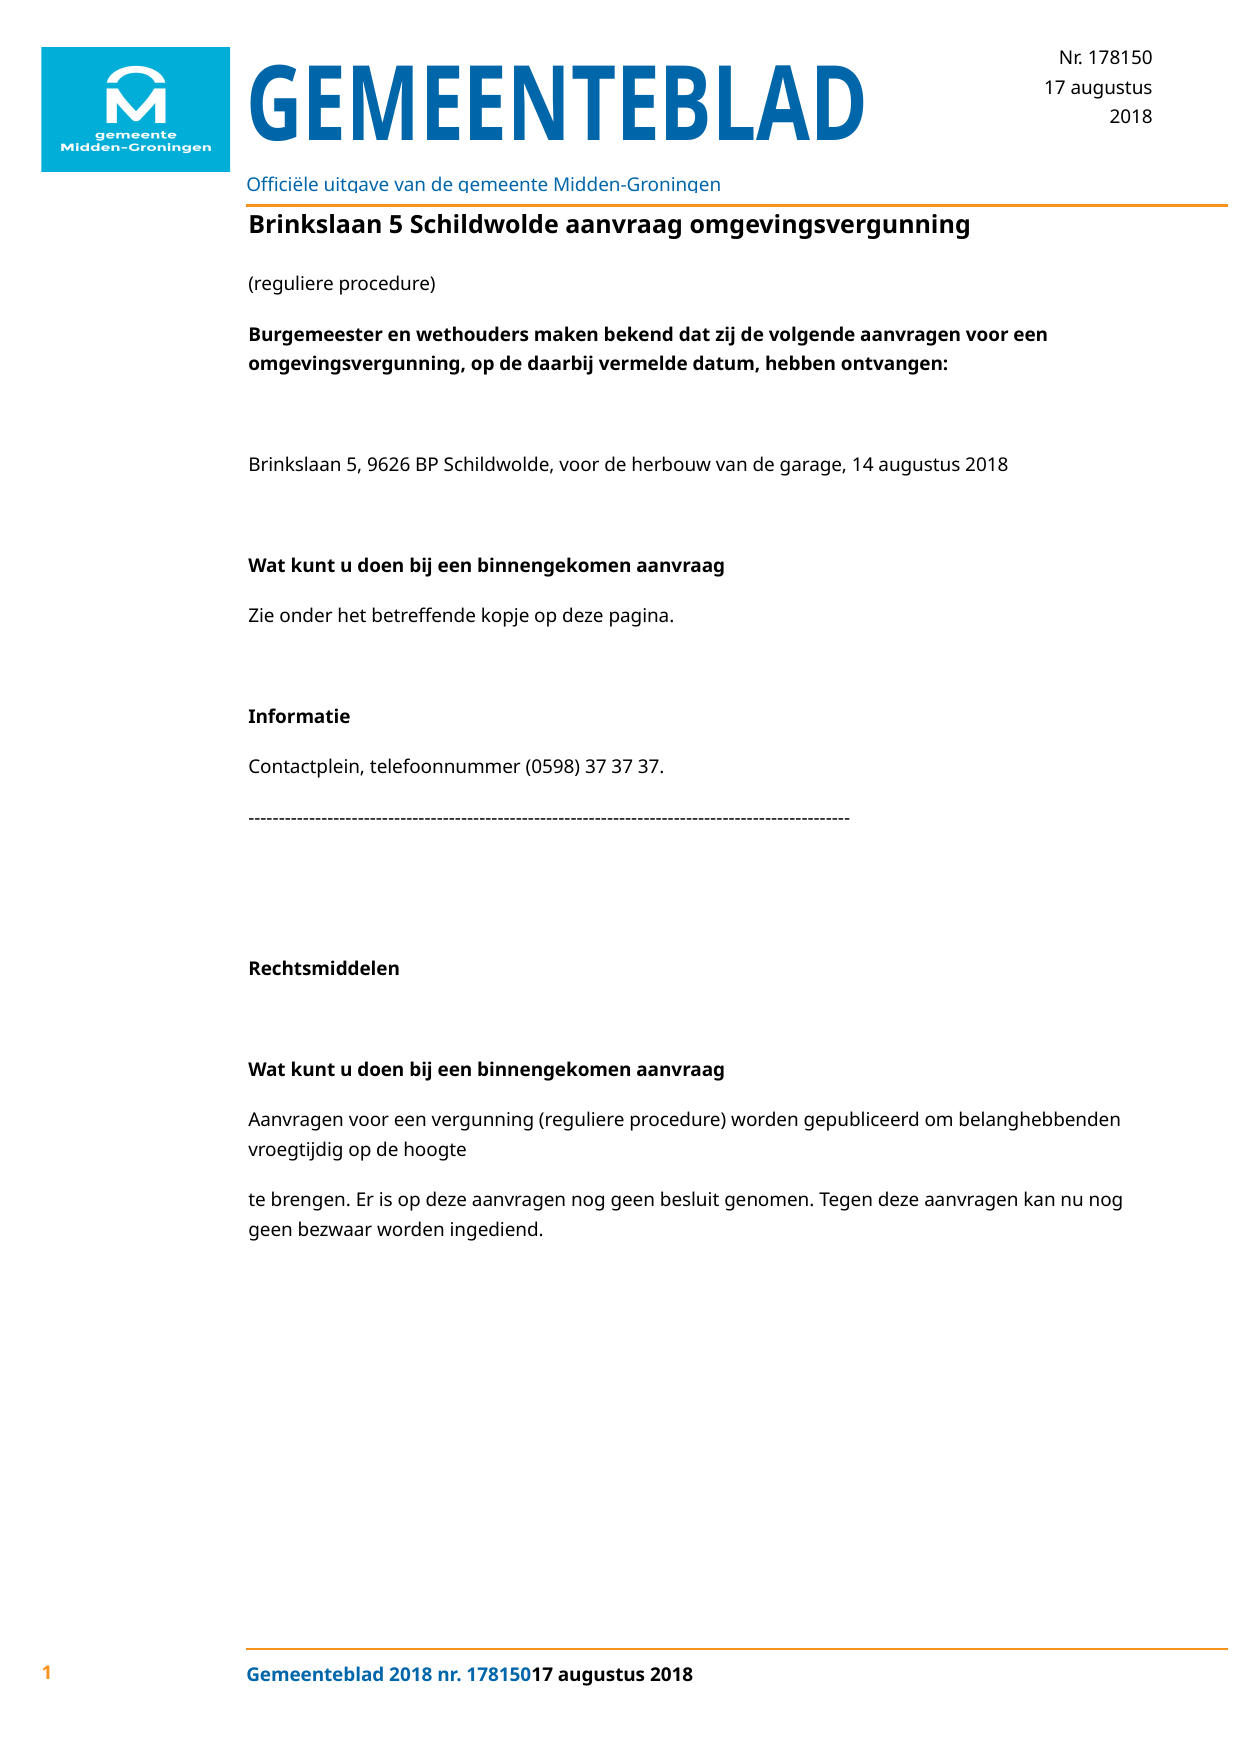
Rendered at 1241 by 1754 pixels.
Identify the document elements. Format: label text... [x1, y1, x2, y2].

text te brengen. Er is op deze aanvragen nog geen besluit genomen. Tegen deze aanvragen kan nu nog geen bezwaar worden ingediend. [248, 1187, 1152, 1242]
text (reguliere procedure) [248, 270, 1152, 296]
text Contactplein, telefoonnummer (0598) 37 37 37. [248, 754, 1152, 779]
text --------------------------------------------------------------------------------------------------- [248, 804, 1152, 830]
text Zie onder het betreffende kopje op deze pagina. [248, 602, 1152, 628]
text Informatie [248, 703, 1152, 729]
text Brinkslaan 5, 9626 BP Schildwolde, voor de herbouw van de garage, 14 augustus 2018 [248, 451, 1152, 477]
text Aanvragen voor een vergunning (reguliere procedure) worden gepubliceerd om belanghebbenden vroegtijdig op de hoogte [248, 1107, 1152, 1162]
picture [107, 89, 165, 122]
picture [184, 146, 190, 153]
picture [108, 66, 164, 82]
text Burgemeester en wethouders maken bekend dat zij de volgende aanvragen voor een omgevingsvergunning, op de daarbij vermelde datum, hebben ontvangen: [248, 321, 1152, 376]
text Rechtsmiddelen [248, 955, 1152, 981]
text Wat kunt u doen bij een binnengekomen aanvraag [248, 1056, 1152, 1082]
text Wat kunt u doen bij een binnengekomen aanvraag [248, 552, 1152, 578]
text Brinkslaan 5 Schildwolde aanvraag omgevingsvergunning [248, 207, 1152, 241]
